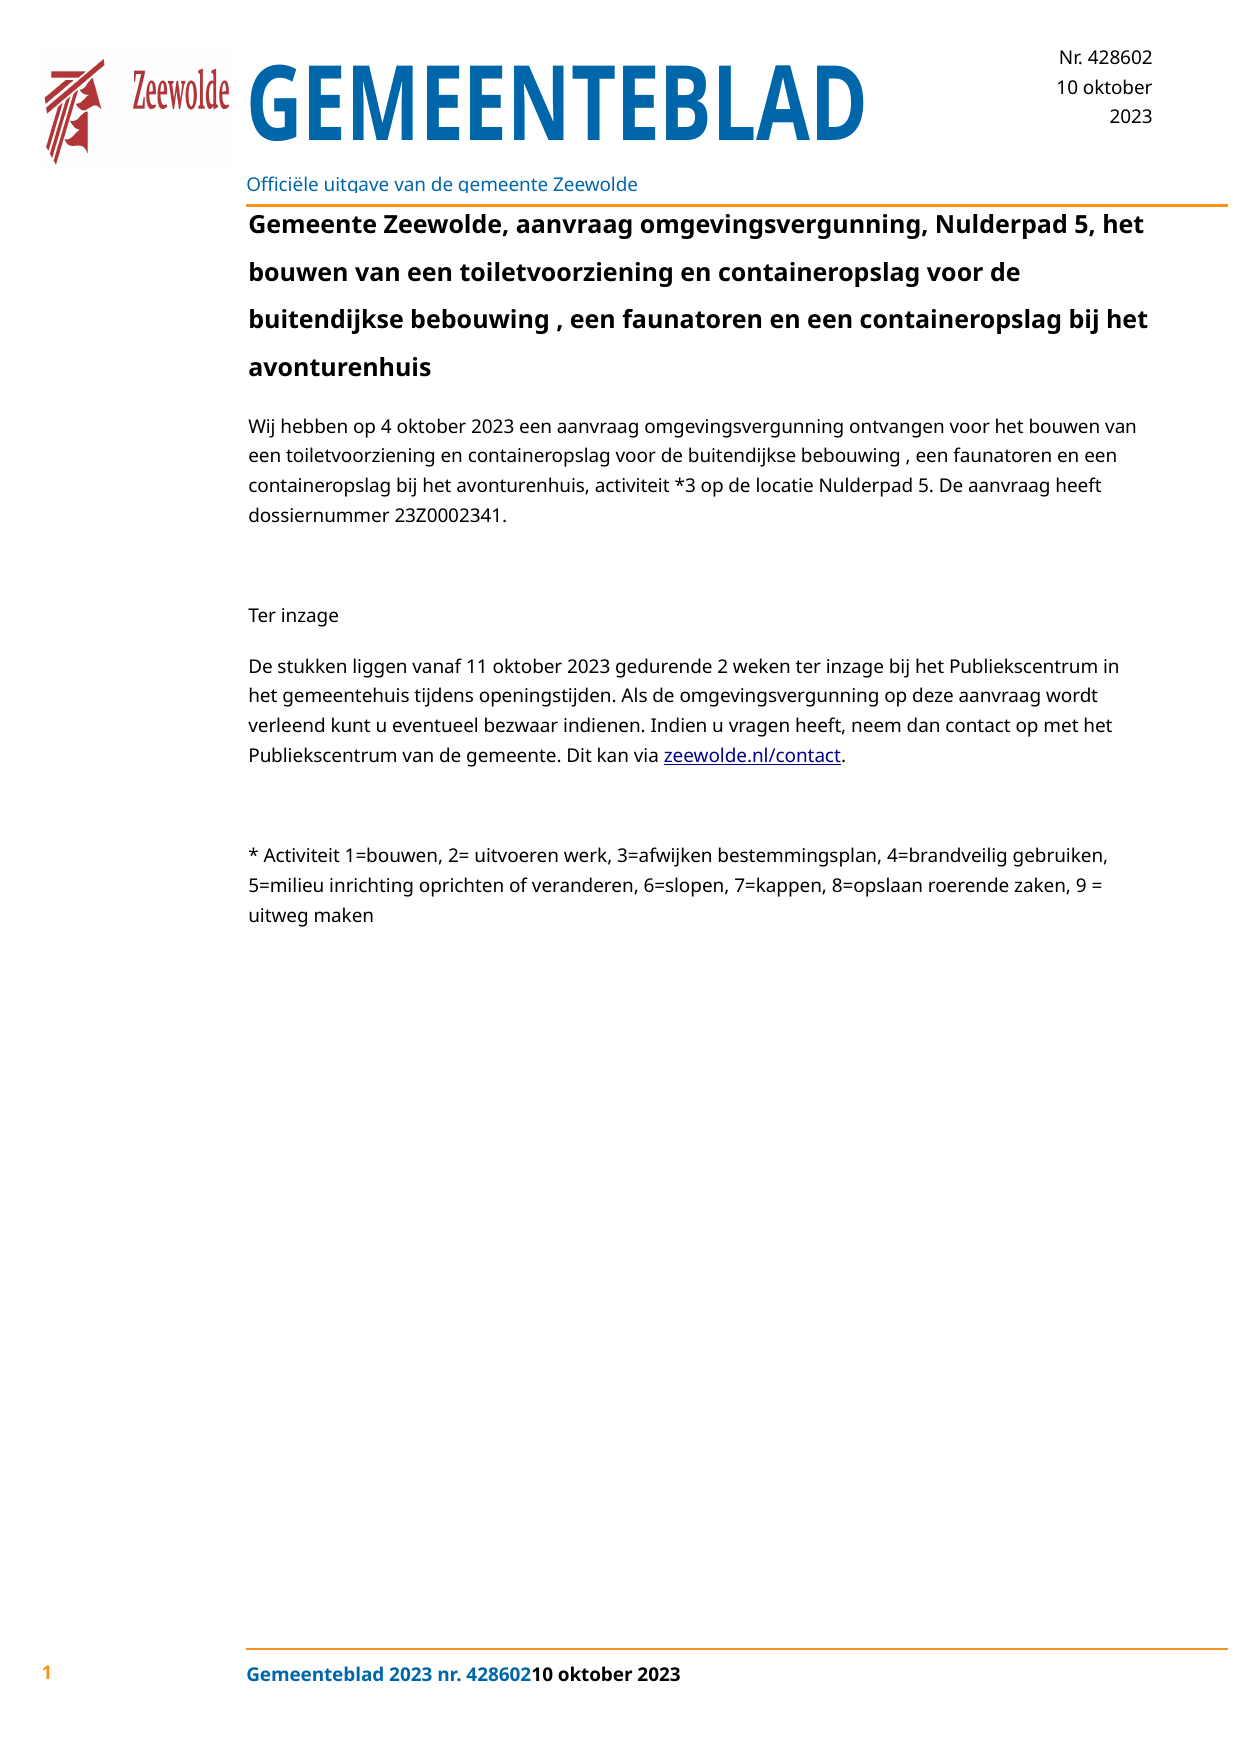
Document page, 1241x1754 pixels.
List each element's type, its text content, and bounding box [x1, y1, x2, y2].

text Wij hebben op 4 oktober 2023 een aanvraag omgevingsvergunning ontvangen voor het bouwen van een toiletvoorziening en containeropslag voor de buitendijkse bebouwing , een faunatoren en een containeropslag bij het avonturenhuis, activiteit *3 op de locatie Nulderpad 5. De aanvraag heeft dossiernummer 23Z0002341. [248, 413, 1152, 528]
text De stukken liggen vanaf 11 oktober 2023 gedurende 2 weken ter inzage bij het Publiekscentrum in het gemeentehuis tijdens openingstijden. Als de omgevingsvergunning op deze aanvraag wordt verleend kunt u eventueel bezwaar indienen. Indien u vragen heeft, neem dan contact op met het Publiekscentrum van de gemeente. Dit kan via zeewolde.nl/contact. [248, 653, 1152, 768]
picture [41, 47, 231, 172]
text * Activiteit 1=bouwen, 2= uitvoeren werk, 3=afwijken bestemmingsplan, 4=brandveilig gebruiken, 5=milieu inrichting oprichten of veranderen, 6=slopen, 7=kappen, 8=opslaan roerende zaken, 9 = uitweg maken [248, 843, 1152, 928]
text Gemeente Zeewolde, aanvraag omgevingsvergunning, Nulderpad 5, het bouwen van een toiletvoorziening en containeropslag voor de buitendijkse bebouwing , een faunatoren en een containeropslag bij het avonturenhuis [248, 207, 1152, 384]
text Ter inzage [248, 603, 1152, 628]
